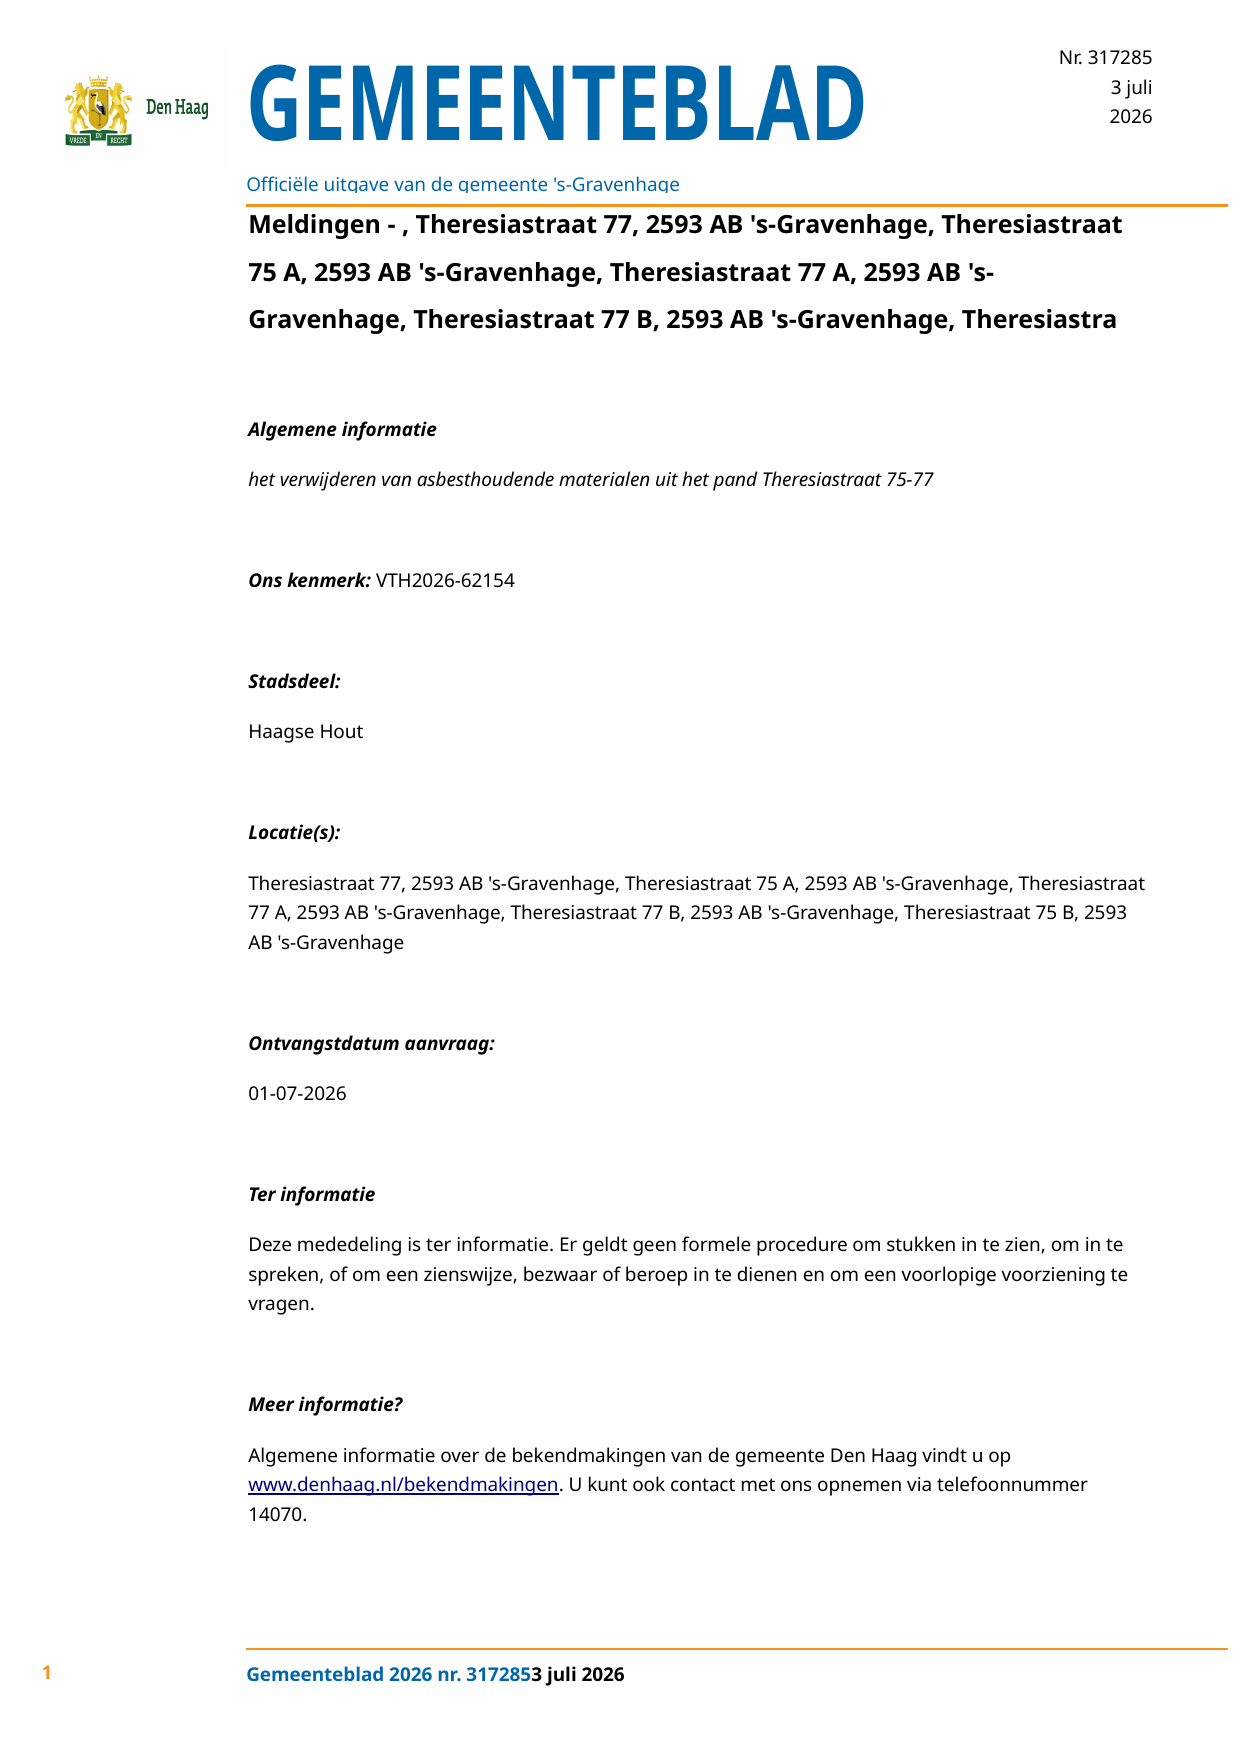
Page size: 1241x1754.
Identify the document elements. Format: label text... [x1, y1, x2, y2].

text Haagse Hout [248, 718, 1152, 744]
text 01-07-2026 [248, 1080, 1152, 1106]
text Algemene informatie [248, 416, 1152, 442]
text Ter informatie [248, 1181, 1152, 1207]
text het verwijderen van asbesthoudende materialen uit het pand Theresiastraat 75-77 [248, 466, 1152, 492]
text Theresiastraat 77, 2593 AB 's-Gravenhage, Theresiastraat 75 A, 2593 AB 's-Gravenhage, Theresiastraat 77 A, 2593 AB 's-Gravenhage, Theresiastraat 77 B, 2593 AB 's-Gravenhage, Theresiastraat 75 B, 2593 AB 's-Gravenhage [248, 870, 1152, 954]
text Algemene informatie over de bekendmakingen van de gemeente Den Haag vindt u op www.denhaag.nl/bekendmakingen. U kunt ook contact met ons opnemen via telefoonnummer 14070. [248, 1442, 1152, 1527]
text Deze mededeling is ter informatie. Er geldt geen formele procedure om stukken in te zien, om in te spreken, of om een zienswijze, bezwaar of beroep in te dienen en om een voorlopige voorziening te vragen. [248, 1231, 1152, 1316]
text Locatie(s): [248, 819, 1152, 845]
text Meer informatie? [248, 1391, 1152, 1417]
picture [41, 47, 231, 172]
text Meldingen - , Theresiastraat 77, 2593 AB 's-Gravenhage, Theresiastraat 75 A, 2593 AB 's-Gravenhage, Theresiastraat 77 A, 2593 AB 's-Gravenhage, Theresiastraat 77 B, 2593 AB 's-Gravenhage, Theresiastra [248, 207, 1152, 336]
text Ontvangstdatum aanvraag: [248, 1030, 1152, 1055]
text Ons kenmerk: VTH2026-62154 [248, 567, 1152, 593]
text Stadsdeel: [248, 668, 1152, 694]
